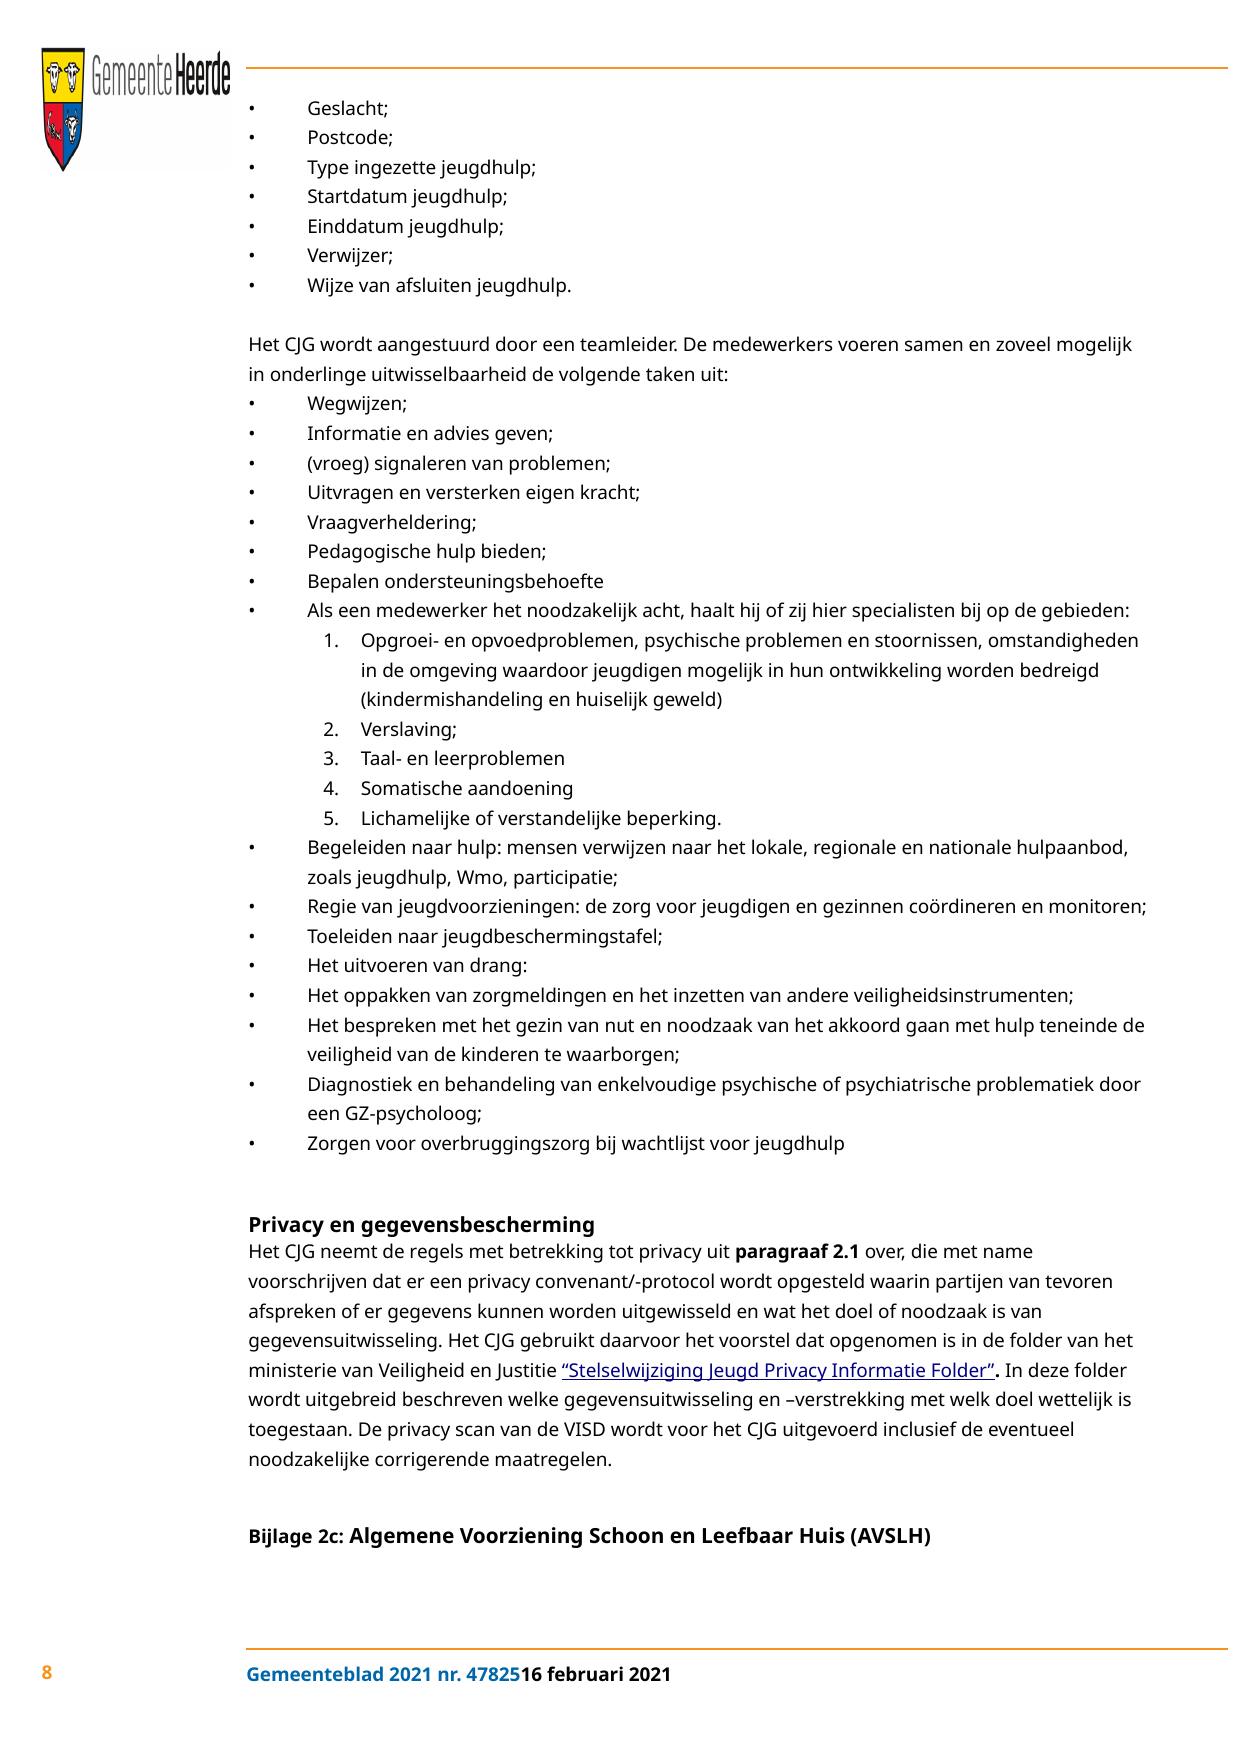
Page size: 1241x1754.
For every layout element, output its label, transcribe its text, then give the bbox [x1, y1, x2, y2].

list Verslaving; [323, 716, 1152, 742]
text Privacy en gegevensbescherming [248, 1210, 1152, 1239]
text Het CJG wordt aangestuurd door een teamleider. De medewerkers voeren samen en zoveel mogelijk in onderlinge uitwisselbaarheid de volgende taken uit: [248, 331, 1152, 387]
list Wegwijzen; [248, 391, 1152, 416]
list Uitvragen en versterken eigen kracht; [248, 479, 1152, 505]
list Regie van jeugdvoorzieningen: de zorg voor jeugdigen en gezinnen coördineren en monitoren; [248, 893, 1152, 919]
list Informatie en advies geven; [248, 420, 1152, 446]
list Als een medewerker het noodzakelijk acht, haalt hij of zij hier specialisten bij op de gebieden: [248, 598, 1152, 623]
list Zorgen voor overbruggingszorg bij wachtlijst voor jeugdhulp [248, 1130, 1152, 1156]
list Het oppakken van zorgmeldingen en het inzetten van andere veiligheidsinstrumenten; [248, 982, 1152, 1008]
list Toeleiden naar jeugdbeschermingstafel; [248, 923, 1152, 949]
list Het bespreken met het gezin van nut en noodzaak van het akkoord gaan met hulp teneinde de veiligheid van de kinderen te waarborgen; [248, 1012, 1152, 1067]
list Vraagverheldering; [248, 509, 1152, 535]
list Taal- en leerproblemen [323, 746, 1152, 771]
list Lichamelijke of verstandelijke beperking. [323, 805, 1152, 831]
list Begeleiden naar hulp: mensen verwijzen naar het lokale, regionale en nationale hulpaanbod, zoals jeugdhulp, Wmo, participatie; [248, 834, 1152, 890]
list Bepalen ondersteuningsbehoefte [248, 568, 1152, 594]
list Diagnostiek en behandeling van enkelvoudige psychische of psychiatrische problematiek door een GZ-psycholoog; [248, 1071, 1152, 1126]
text Bijlage 2c: Algemene Voorziening Schoon en Leefbaar Huis (AVSLH) [248, 1521, 1152, 1549]
list Het uitvoeren van drang: [248, 953, 1152, 978]
list Startdatum jeugdhulp; [248, 183, 1152, 209]
list Verwijzer; [248, 243, 1152, 268]
picture [41, 47, 231, 172]
list (vroeg) signaleren van problemen; [248, 450, 1152, 476]
text Het CJG neemt de regels met betrekking tot privacy uit paragraaf 2.1 over, die met name voorschrijven dat er een privacy convenant/-protocol wordt opgesteld waarin partijen van tevoren afspreken of er gegevens kunnen worden uitgewisseld en wat het doel of noodzaak is van gegevensuitwisseling. Het CJG gebruikt daarvoor het voorstel dat opgenomen is in de folder van het ministerie van Veiligheid en Justitie “Stelselwijziging Jeugd Privacy Informatie Folder”. In deze folder wordt uitgebreid beschreven welke gegevensuitwisseling en –verstrekking met welk doel wettelijk is toegestaan. De privacy scan van de VISD wordt voor het CJG uitgevoerd inclusief de eventueel noodzakelijke corrigerende maatregelen. [248, 1239, 1152, 1471]
list Type ingezette jeugdhulp; [248, 154, 1152, 180]
list Einddatum jeugdhulp; [248, 213, 1152, 239]
list Wijze van afsluiten jeugdhulp. [248, 272, 1152, 298]
list Somatische aandoening [323, 775, 1152, 801]
list Pedagogische hulp bieden; [248, 538, 1152, 564]
list Geslacht; [248, 95, 1152, 121]
list Postcode; [248, 124, 1152, 150]
list Opgroei- en opvoedproblemen, psychische problemen en stoornissen, omstandigheden in de omgeving waardoor jeugdigen mogelijk in hun ontwikkeling worden bedreigd (kindermishandeling en huiselijk geweld) [323, 627, 1152, 712]
